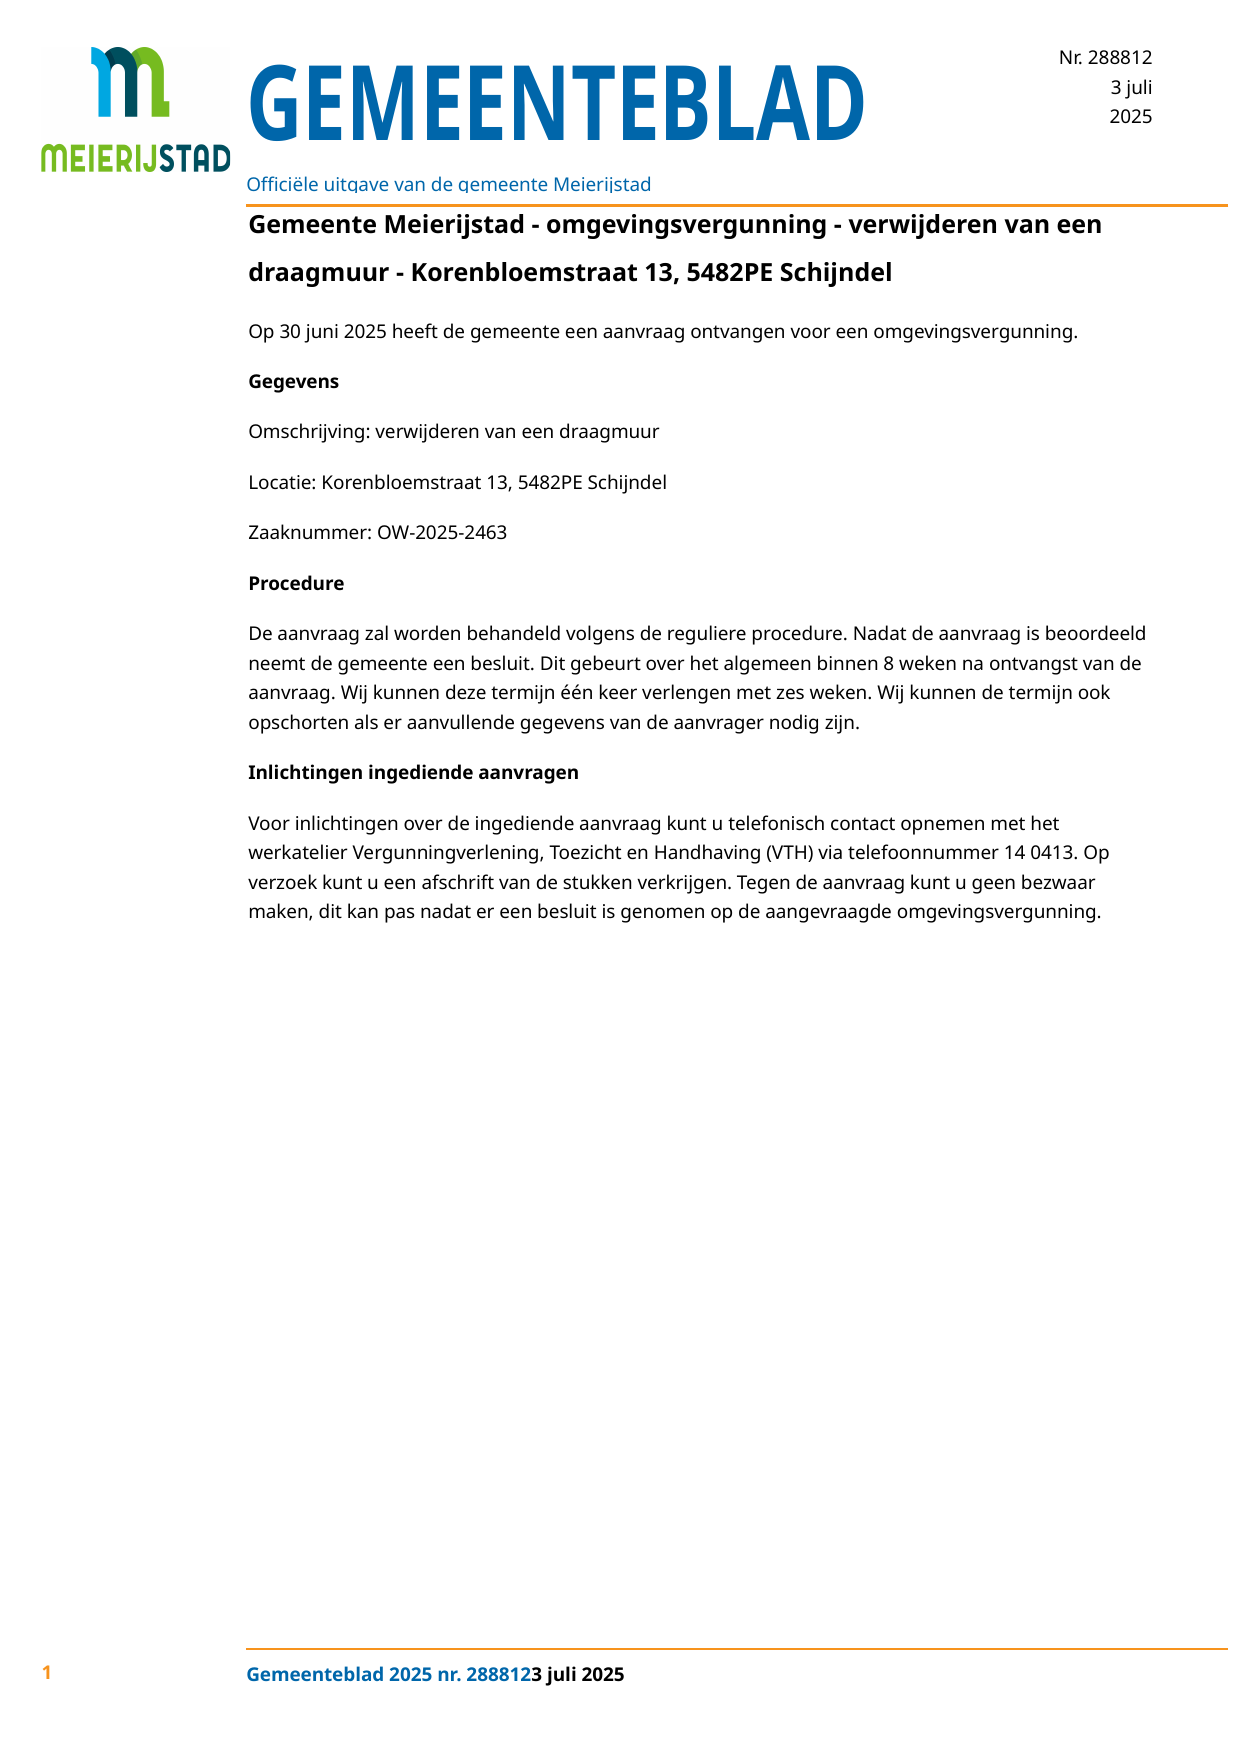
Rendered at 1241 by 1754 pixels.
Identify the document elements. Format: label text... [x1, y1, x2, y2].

text Locatie: Korenbloemstraat 13, 5482PE Schijndel [248, 469, 1152, 495]
text Zaaknummer: OW-2025-2463 [248, 519, 1152, 545]
text Gemeente Meierijstad - omgevingsvergunning - verwijderen van een draagmuur - Korenbloemstraat 13, 5482PE Schijndel [248, 207, 1152, 288]
text Gegevens [248, 368, 1152, 394]
text Procedure [248, 570, 1152, 596]
text Omschrijving: verwijderen van een draagmuur [248, 419, 1152, 444]
text Op 30 juni 2025 heeft de gemeente een aanvraag ontvangen voor een omgevingsvergunning. [248, 318, 1152, 344]
text Voor inlichtingen over de ingediende aanvraag kunt u telefonisch contact opnemen met het werkatelier Vergunningverlening, Toezicht en Handhaving (VTH) via telefoonnummer 14 0413. Op verzoek kunt u een afschrift van de stukken verkrijgen. Tegen de aanvraag kunt u geen bezwaar maken, dit kan pas nadat er een besluit is genomen op de aangevraagde omgevingsvergunning. [248, 810, 1152, 924]
picture [41, 47, 231, 172]
text De aanvraag zal worden behandeld volgens de reguliere procedure. Nadat de aanvraag is beoordeeld neemt de gemeente een besluit. Dit gebeurt over het algemeen binnen 8 weken na ontvangst van de aanvraag. Wij kunnen deze termijn één keer verlengen met zes weken. Wij kunnen de termijn ook opschorten als er aanvullende gegevens van de aanvrager nodig zijn. [248, 620, 1152, 735]
text Inlichtingen ingediende aanvragen [248, 759, 1152, 785]
